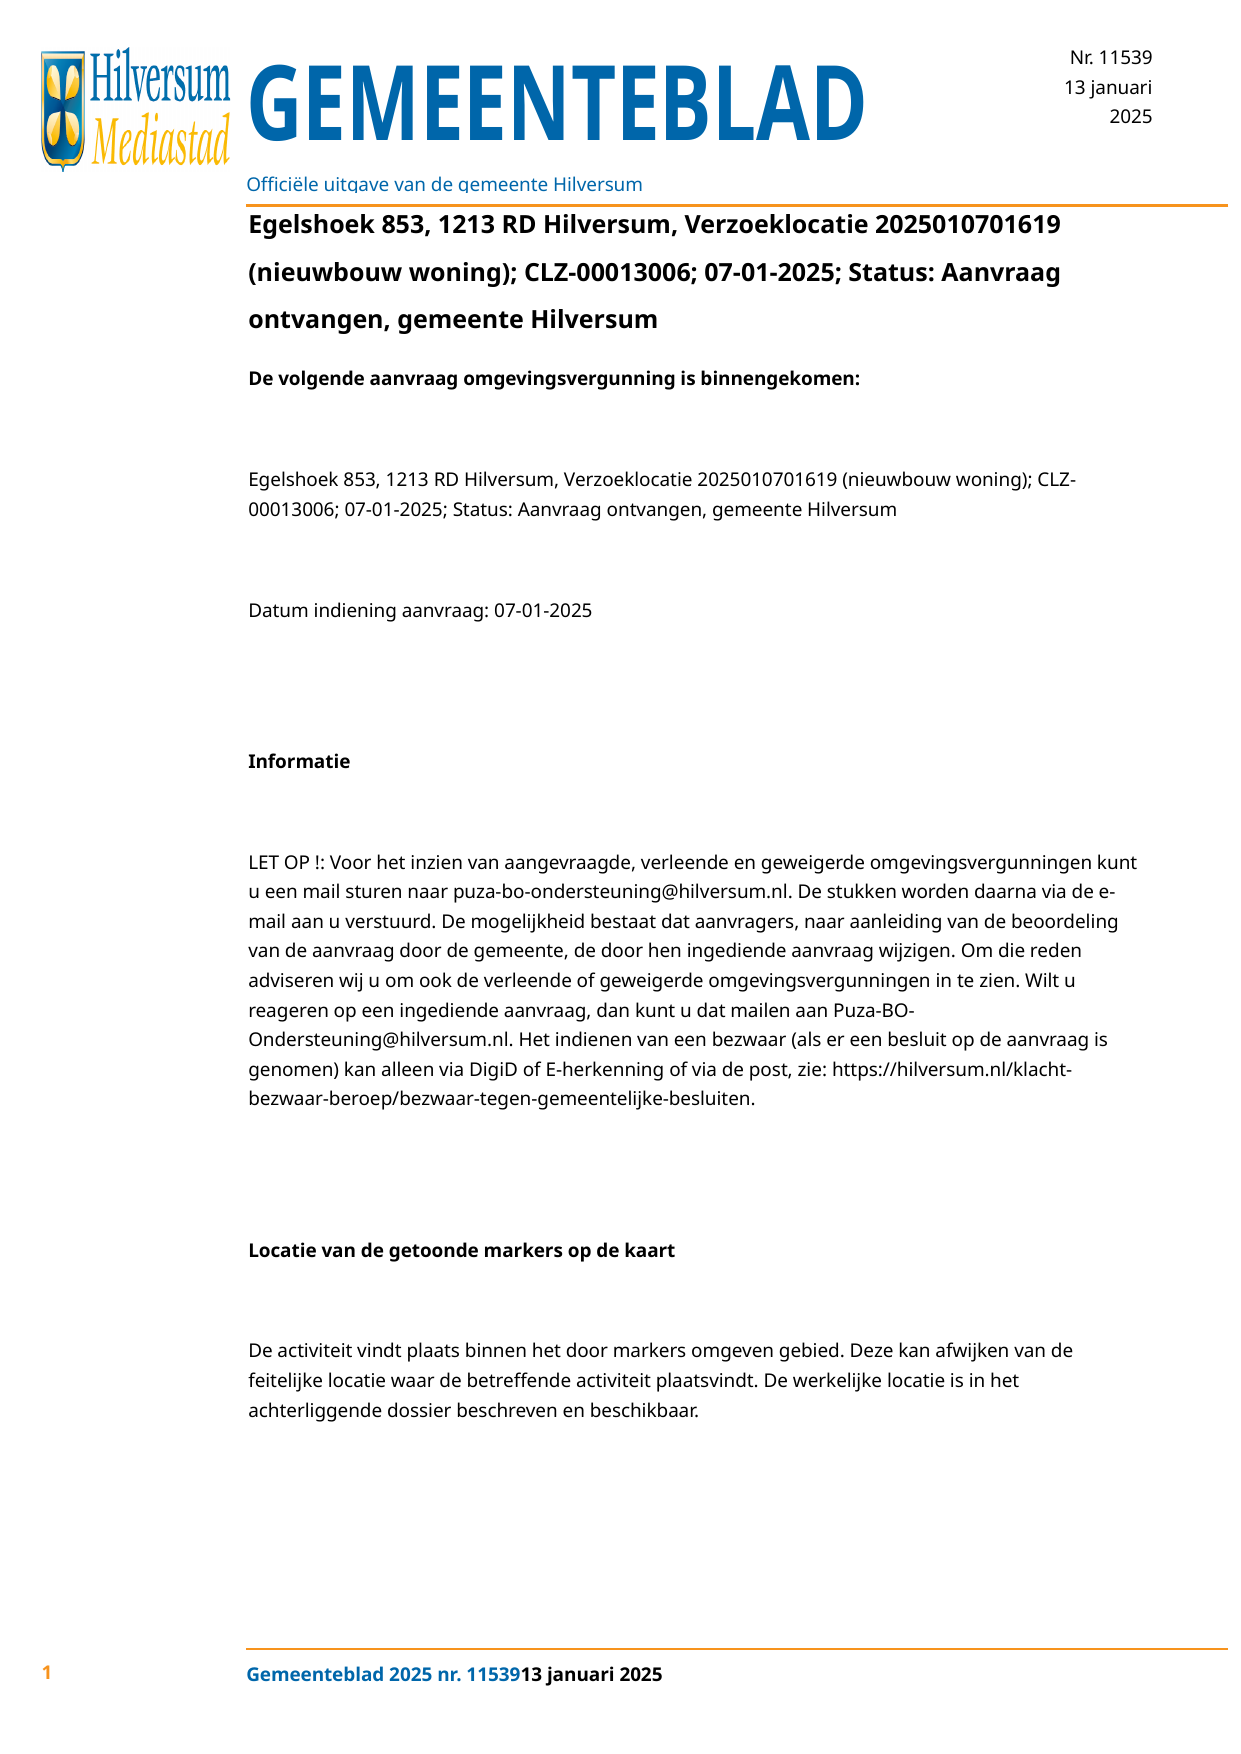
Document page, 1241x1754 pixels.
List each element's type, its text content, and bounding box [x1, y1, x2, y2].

text De volgende aanvraag omgevingsvergunning is binnengekomen: [248, 366, 1152, 391]
text Datum indiening aanvraag: 07-01-2025 [248, 597, 1152, 622]
picture [41, 47, 231, 172]
text LET OP !: Voor het inzien van aangevraagde, verleende en geweigerde omgevingsvergunningen kunt u een mail sturen naar puza-bo-ondersteuning@hilversum.nl. De stukken worden daarna via de e-mail aan u verstuurd. De mogelijkheid bestaat dat aanvragers, naar aanleiding van de beoordeling van de aanvraag door de gemeente, de door hen ingediende aanvraag wijzigen. Om die reden adviseren wij u om ook de verleende of geweigerde omgevingsvergunningen in te zien. Wilt u reageren op een ingediende aanvraag, dan kunt u dat mailen aan Puza-BO-Ondersteuning@hilversum.nl. Het indienen van een bezwaar (als er een besluit op de aanvraag is genomen) kan alleen via DigiD of E-herkenning of via de post, zie: https://hilversum.nl/klacht-bezwaar-beroep/bezwaar-tegen-gemeentelijke-besluiten. [248, 849, 1152, 1111]
text Informatie [248, 748, 1152, 774]
text Egelshoek 853, 1213 RD Hilversum, Verzoeklocatie 2025010701619 (nieuwbouw woning); CLZ-00013006; 07-01-2025; Status: Aanvraag ontvangen, gemeente Hilversum [248, 207, 1152, 336]
text De activiteit vindt plaats binnen het door markers omgeven gebied. Deze kan afwijken van de feitelijke locatie waar de betreffende activiteit plaatsvindt. De werkelijke locatie is in het achterliggende dossier beschreven en beschikbaar. [248, 1338, 1152, 1422]
text Egelshoek 853, 1213 RD Hilversum, Verzoeklocatie 2025010701619 (nieuwbouw woning); CLZ-00013006; 07-01-2025; Status: Aanvraag ontvangen, gemeente Hilversum [248, 466, 1152, 522]
text Locatie van de getoonde markers op de kaart [248, 1237, 1152, 1262]
